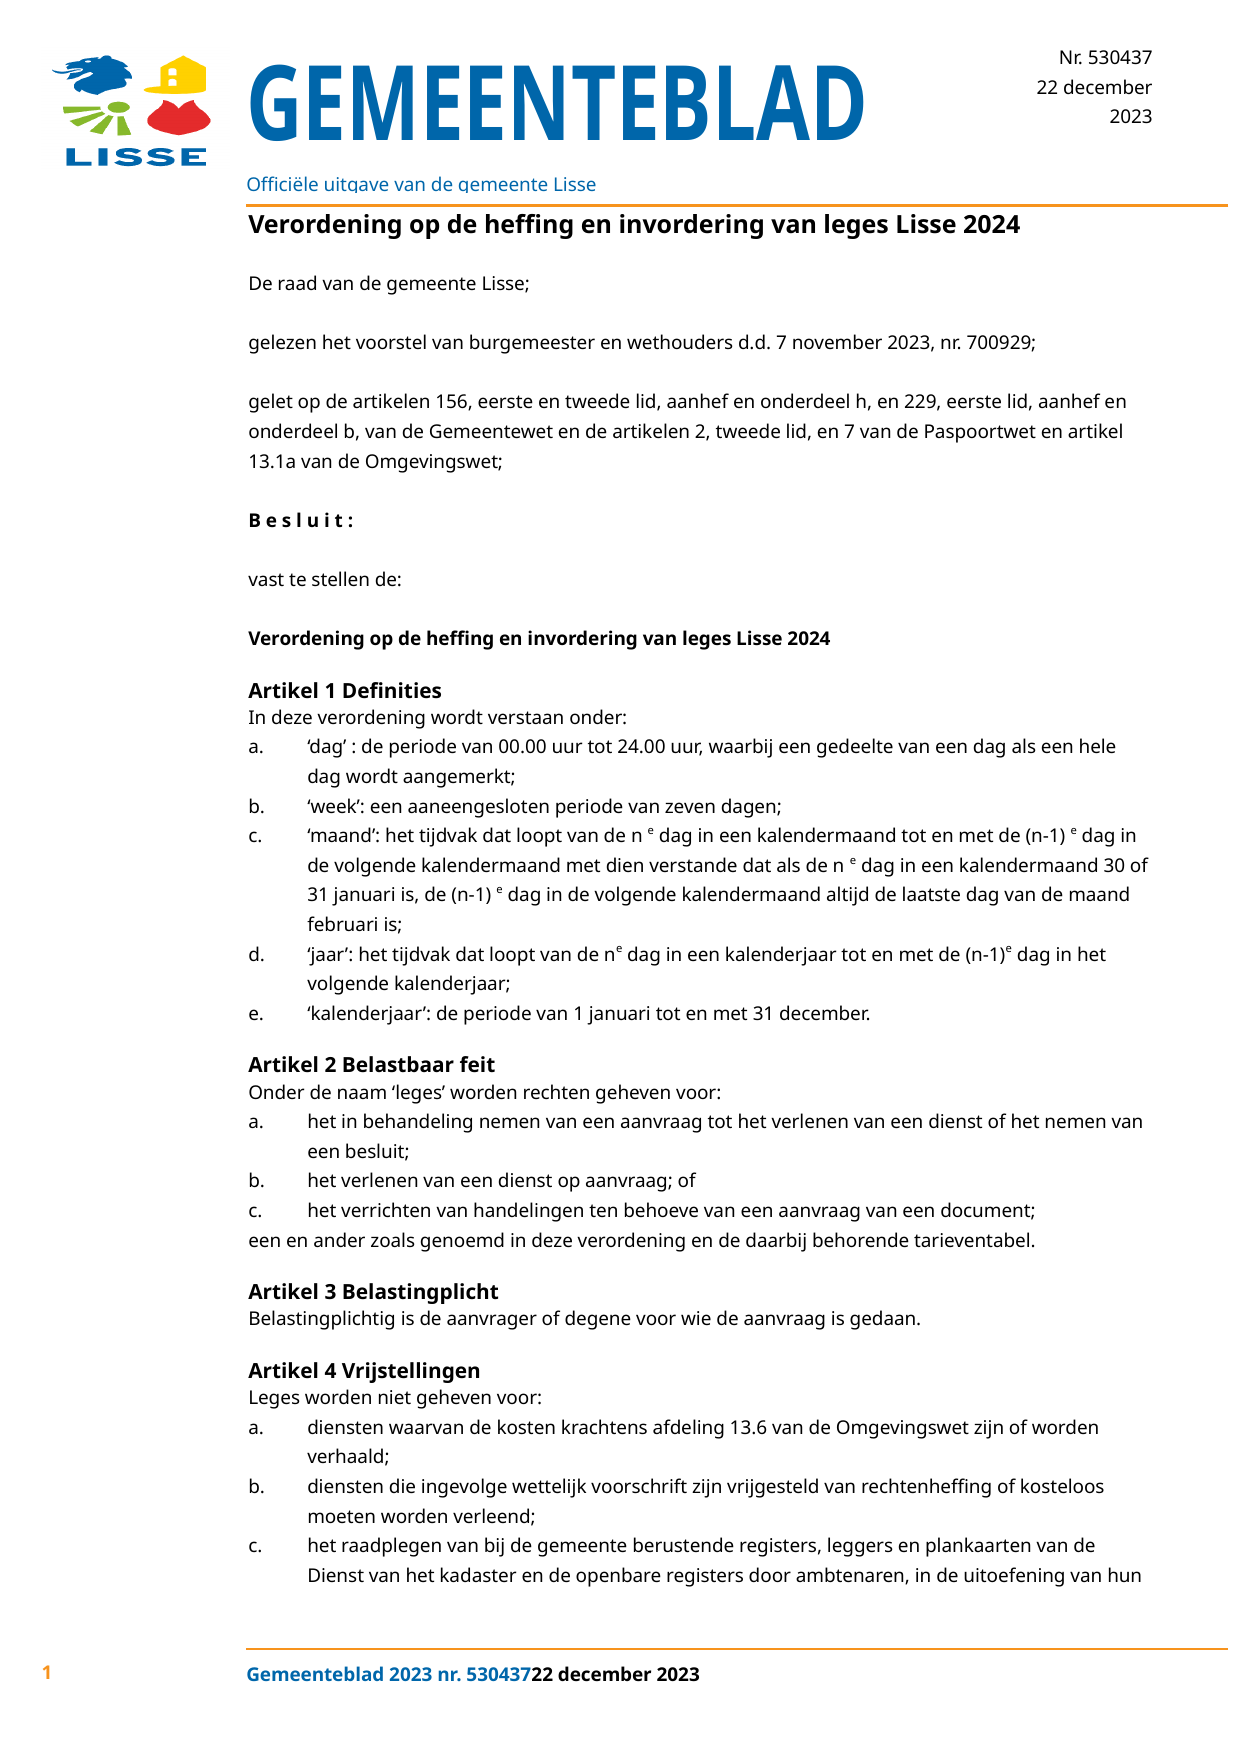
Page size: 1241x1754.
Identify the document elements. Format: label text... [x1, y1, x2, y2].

text Verordening op de heffing en invordering van leges Lisse 2024 [248, 207, 1152, 241]
list ‘kalenderjaar’: de periode van 1 januari tot en met 31 december. [248, 1000, 1152, 1026]
list ‘jaar’: het tijdvak dat loopt van de ne dag in een kalenderjaar tot en met de (n-1)e dag in het volgende kalenderjaar; [248, 941, 1152, 996]
text vast te stellen de: [248, 566, 1152, 592]
text Artikel 1 Definities [248, 676, 1152, 704]
text Artikel 3 Belastingplicht [248, 1277, 1152, 1306]
list ‘dag’ : de periode van 00.00 uur tot 24.00 uur, waarbij een gedeelte van een dag als een hele dag wordt aangemerkt; [248, 734, 1152, 789]
list het verlenen van een dienst op aanvraag; of [248, 1168, 1152, 1193]
list ‘maand’: het tijdvak dat loopt van de n e dag in een kalendermaand tot en met de (n-1) e dag in de volgende kalendermaand met dien verstande dat als de n e dag in een kalendermaand 30 of 31 januari is, de (n-1) e dag in de volgende kalendermaand altijd de laatste dag van de maand februari is; [248, 822, 1152, 937]
text Leges worden niet geheven voor: [248, 1384, 1152, 1410]
text een en ander zoals genoemd in deze verordening en de daarbij behorende tarieventabel. [248, 1227, 1152, 1252]
text gelezen het voorstel van burgemeester en wethouders d.d. 7 november 2023, nr. 700929; [248, 329, 1152, 355]
list ‘week’: een aaneengesloten periode van zeven dagen; [248, 793, 1152, 819]
text gelet op de artikelen 156, eerste en tweede lid, aanhef en onderdeel h, en 229, eerste lid, aanhef en onderdeel b, van de Gemeentewet en de artikelen 2, tweede lid, en 7 van de Paspoortwet en artikel 13.1a van de Omgevingswet; [248, 389, 1152, 473]
text Verordening op de heffing en invordering van leges Lisse 2024 [248, 625, 1152, 651]
list het raadplegen van bij de gemeente berustende registers, leggers en plankaarten van de Dienst van het kadaster en de openbare registers door ambtenaren, in de uitoefening van hun [248, 1532, 1152, 1588]
text In deze verordening wordt verstaan onder: [248, 704, 1152, 730]
list het verrichten van handelingen ten behoeve van een aanvraag van een document; [248, 1197, 1152, 1223]
text Belastingplichtig is de aanvrager of degene voor wie de aanvraag is gedaan. [248, 1306, 1152, 1331]
text B e s l u i t : [248, 507, 1152, 533]
text Onder de naam ‘leges’ worden rechten geheven voor: [248, 1079, 1152, 1104]
picture [41, 47, 231, 172]
list diensten waarvan de kosten krachtens afdeling 13.6 van de Omgevingswet zijn of worden verhaald; [248, 1414, 1152, 1469]
list diensten die ingevolge wettelijk voorschrift zijn vrijgesteld van rechtenheffing of kosteloos moeten worden verleend; [248, 1473, 1152, 1528]
list het in behandeling nemen van een aanvraag tot het verlenen van een dienst of het nemen van een besluit; [248, 1108, 1152, 1164]
text De raad van de gemeente Lisse; [248, 270, 1152, 296]
text Artikel 2 Belastbaar feit [248, 1050, 1152, 1079]
text Artikel 4 Vrijstellingen [248, 1356, 1152, 1384]
